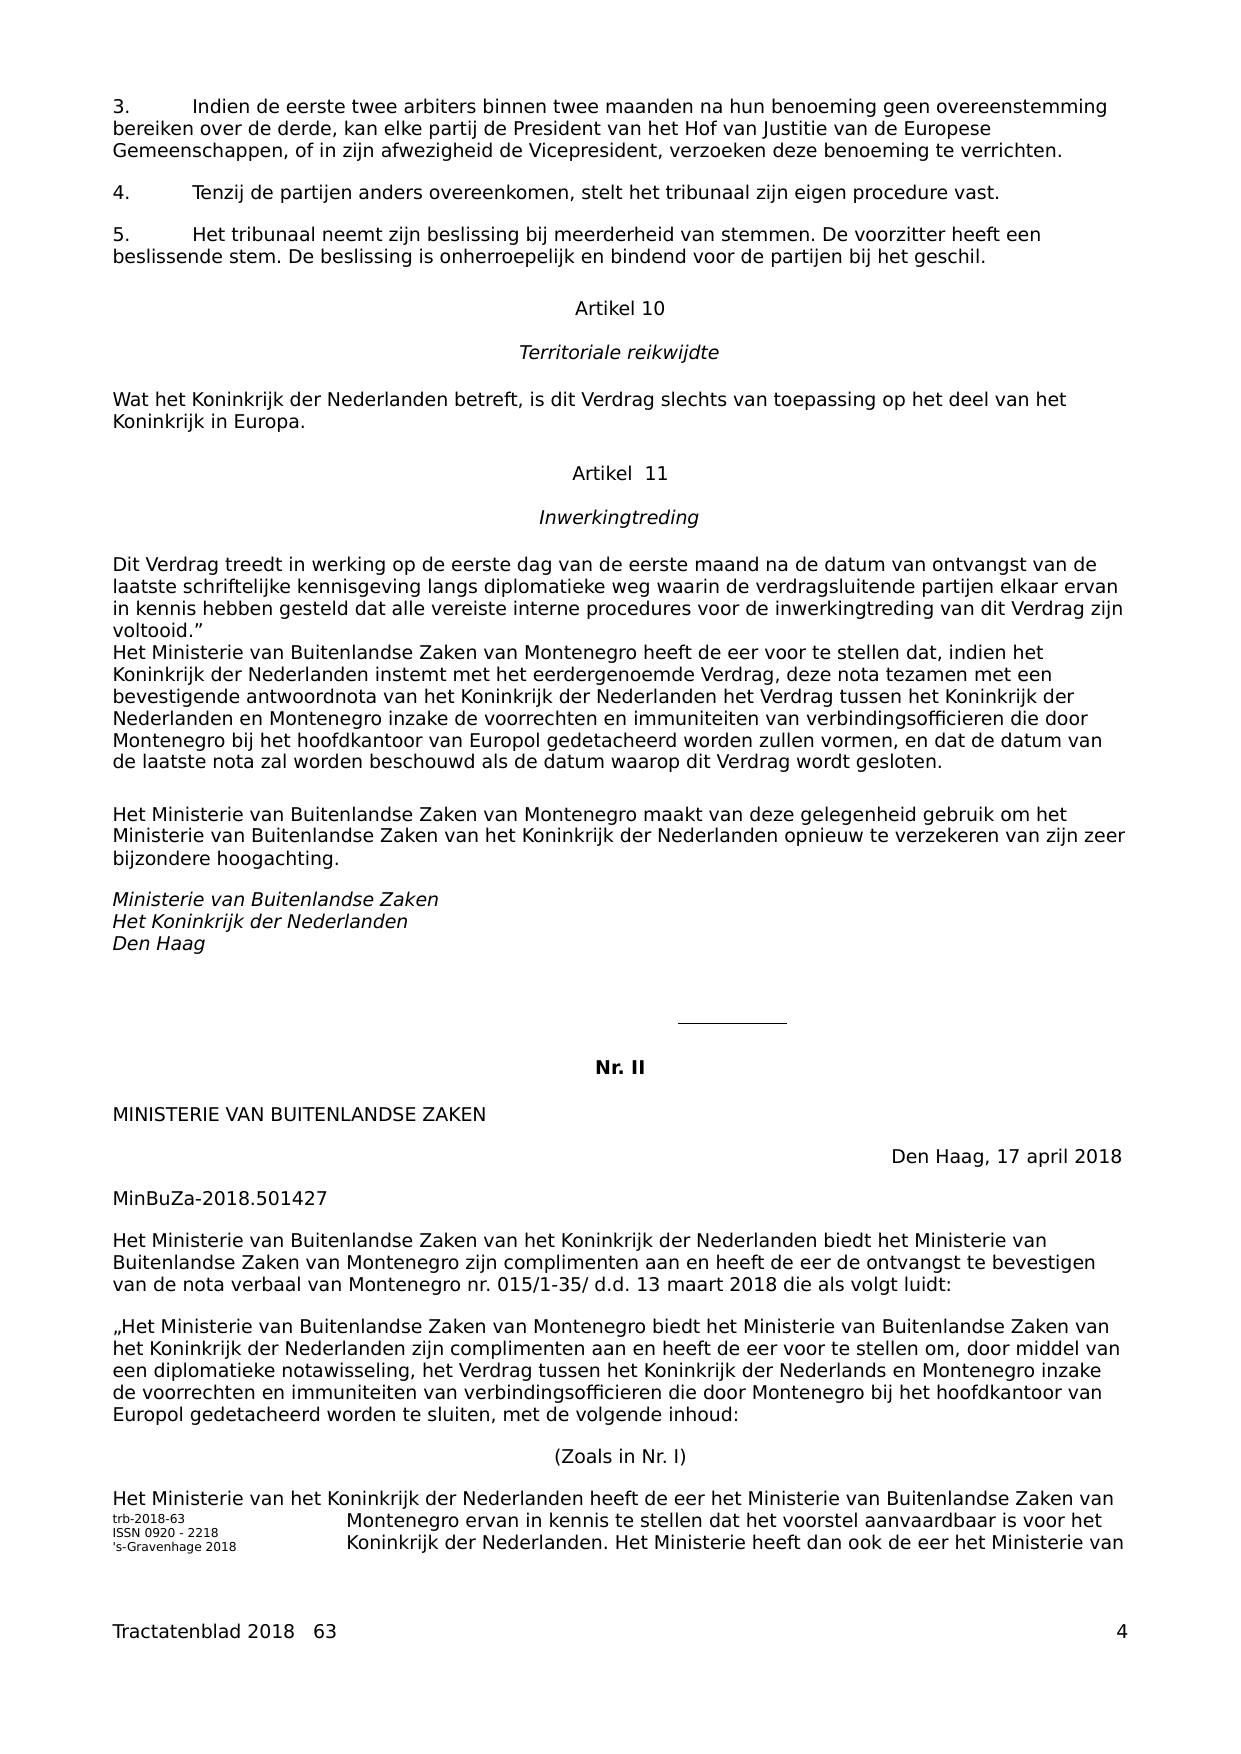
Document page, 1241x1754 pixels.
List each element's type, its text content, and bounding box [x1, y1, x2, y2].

text Het Ministerie van Buitenlandse Zaken van Montenegro maakt van deze gelegenheid gebruik om het Ministerie van Buitenlandse Zaken van het Koninkrijk der Nederlanden opnieuw te verzekeren van zijn zeer bijzondere hoogachting. [112, 803, 1128, 869]
text Het Ministerie van het Koninkrijk der Nederlanden heeft de eer het Ministerie van Buitenlandse Zaken van Montenegro ervan in kennis te stellen dat het voorstel aanvaardbaar is voor het Koninkrijk der Nederlanden. Het Ministerie heeft dan ook de eer het Ministerie van [112, 1488, 1128, 1554]
text Het Ministerie van Buitenlandse Zaken van het Koninkrijk der Nederlanden biedt het Ministerie van Buitenlandse Zaken van Montenegro zijn complimenten aan en heeft de eer de ontvangst te bevestigen van de nota verbaal van Montenegro nr. 015/1-35/ d.d. 13 maart 2018 die als volgt luidt: [112, 1230, 1128, 1296]
text Wat het Koninkrijk der Nederlanden betreft, is dit Verdrag slechts van toepassing op het deel van het Koninkrijk in Europa. [112, 389, 1128, 433]
text Den Haag [112, 933, 1128, 955]
text ISSN 0920 - 2218 [112, 1526, 346, 1540]
text Het Ministerie van Buitenlandse Zaken van Montenegro heeft de eer voor te stellen dat, indien het Koninkrijk der Nederlanden instemt met het eerdergenoemde Verdrag, deze nota tezamen met een bevestigende antwoordnota van het Koninkrijk der Nederlanden het Verdrag tussen het Koninkrijk der Nederlanden en Montenegro inzake de voorrechten en immuniteiten van verbindingsofficieren die door Montenegro bij het hoofdkantoor van Europol gedetacheerd worden zullen vormen, en dat de datum van de laatste nota zal worden beschouwd als de datum waarop dit Verdrag wordt gesloten. [112, 642, 1128, 773]
text Dit Verdrag treedt in werking op de eerste dag van de eerste maand na de datum van ontvangst van de laatste schriftelijke kennisgeving langs diplomatieke weg waarin de verdragsluitende partijen elkaar ervan in kennis hebben gesteld dat alle vereiste interne procedures voor de inwerkingtreding van dit Verdrag zijn voltooid.” [112, 554, 1128, 642]
text Den Haag, 17 april 2018 [112, 1146, 1128, 1168]
text 3. Indien de eerste twee arbiters binnen twee maanden na hun benoeming geen overeenstemming bereiken over de derde, kan elke partij de President van het Hof van Justitie van de Europese Gemeenschappen, of in zijn afwezigheid de Vicepresident, verzoeken deze benoeming te verrichten. [112, 96, 1128, 162]
text 5. Het tribunaal neemt zijn beslissing bij meerderheid van stemmen. De voorzitter heeft een beslissende stem. De beslissing is onherroepelijk en bindend voor de partijen bij het geschil. [112, 224, 1128, 268]
text trb-2018-63 [112, 1512, 346, 1526]
subtitle Artikel 11 Inwerkingtreding [112, 463, 1128, 529]
text 4. Tenzij de partijen anders overeenkomen, stelt het tribunaal zijn eigen procedure vast. [112, 182, 1128, 204]
text MinBuZa-2018.501427 [112, 1188, 1128, 1210]
text MINISTERIE VAN BUITENLANDSE ZAKEN [112, 1104, 1128, 1126]
text Het Koninkrijk der Nederlanden [112, 911, 1128, 933]
subtitle Nr. II [112, 1057, 1128, 1079]
text 's-Gravenhage 2018 [112, 1540, 346, 1554]
subtitle Artikel 10 Territoriale reikwijdte [112, 298, 1128, 364]
text Ministerie van Buitenlandse Zaken [112, 889, 1128, 911]
text (Zoals in Nr. I) [112, 1446, 1128, 1468]
text „Het Ministerie van Buitenlandse Zaken van Montenegro biedt het Ministerie van Buitenlandse Zaken van het Koninkrijk der Nederlanden zijn complimenten aan en heeft de eer voor te stellen om, door middel van een diplomatieke notawisseling, het Verdrag tussen het Koninkrijk der Nederlands en Montenegro inzake de voorrechten en immuniteiten van verbindingsofficieren die door Montenegro bij het hoofdkantoor van Europol gedetacheerd worden te sluiten, met de volgende inhoud: [112, 1316, 1128, 1426]
